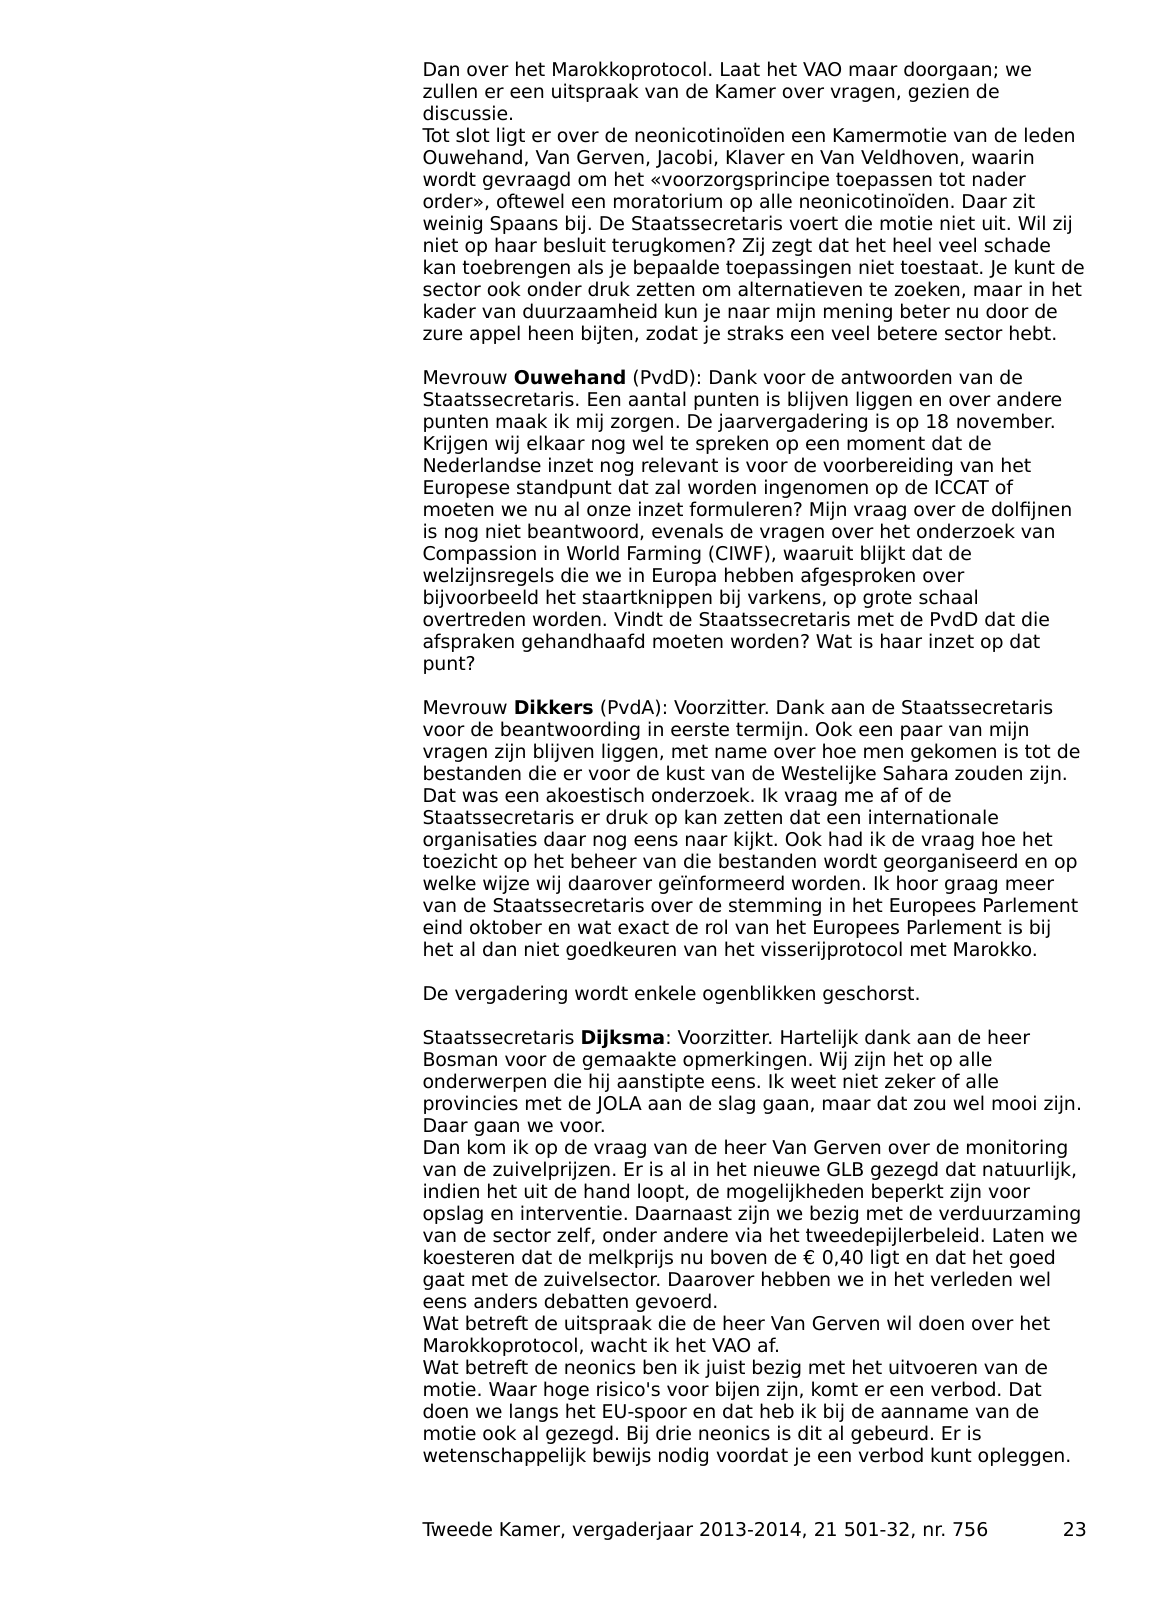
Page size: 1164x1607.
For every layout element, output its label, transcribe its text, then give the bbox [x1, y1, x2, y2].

text Tot slot ligt er over de neonicotinoïden een Kamermotie van de leden Ouwehand, Van Gerven, Jacobi, Klaver en Van Veldhoven, waarin wordt gevraagd om het «voorzorgsprincipe toepassen tot nader order», oftewel een moratorium op alle neonicotinoïden. Daar zit weinig Spaans bij. De Staatssecretaris voert die motie niet uit. Wil zij niet op haar besluit terugkomen? Zij zegt dat het heel veel schade kan toebrengen als je bepaalde toepassingen niet toestaat. Je kunt de sector ook onder druk zetten om alternatieven te zoeken, maar in het kader van duurzaamheid kun je naar mijn mening beter nu door de zure appel heen bijten, zodat je straks een veel betere sector hebt. [422, 125, 1087, 345]
text Mevrouw Ouwehand (PvdD): Dank voor de antwoorden van de Staatssecretaris. Een aantal punten is blijven liggen en over andere punten maak ik mij zorgen. De jaarvergadering is op 18 november. Krijgen wij elkaar nog wel te spreken op een moment dat de Nederlandse inzet nog relevant is voor de voorbereiding van het Europese standpunt dat zal worden ingenomen op de ICCAT of moeten we nu al onze inzet formuleren? Mijn vraag over de dolfijnen is nog niet beantwoord, evenals de vragen over het onderzoek van Compassion in World Farming (CIWF), waaruit blijkt dat de welzijnsregels die we in Europa hebben afgesproken over bijvoorbeeld het staartknippen bij varkens, op grote schaal overtreden worden. Vindt de Staatssecretaris met de PvdD dat die afspraken gehandhaafd moeten worden? Wat is haar inzet op dat punt? [422, 367, 1087, 675]
text De vergadering wordt enkele ogenblikken geschorst. [422, 983, 1087, 1005]
text Wat betreft de neonics ben ik juist bezig met het uitvoeren van de motie. Waar hoge risico's voor bijen zijn, komt er een verbod. Dat doen we langs het EU-spoor en dat heb ik bij de aanname van de motie ook al gezegd. Bij drie neonics is dit al gebeurd. Er is wetenschappelijk bewijs nodig voordat je een verbod kunt opleggen. [422, 1357, 1087, 1467]
text Dan over het Marokkoprotocol. Laat het VAO maar doorgaan; we zullen er een uitspraak van de Kamer over vragen, gezien de discussie. [422, 59, 1087, 125]
text Mevrouw Dikkers (PvdA): Voorzitter. Dank aan de Staatssecretaris voor de beantwoording in eerste termijn. Ook een paar van mijn vragen zijn blijven liggen, met name over hoe men gekomen is tot de bestanden die er voor de kust van de Westelijke Sahara zouden zijn. Dat was een akoestisch onderzoek. Ik vraag me af of de Staatssecretaris er druk op kan zetten dat een internationale organisaties daar nog eens naar kijkt. Ook had ik de vraag hoe het toezicht op het beheer van die bestanden wordt georganiseerd en op welke wijze wij daarover geïnformeerd worden. Ik hoor graag meer van de Staatssecretaris over de stemming in het Europees Parlement eind oktober en wat exact de rol van het Europees Parlement is bij het al dan niet goedkeuren van het visserijprotocol met Marokko. [422, 697, 1087, 961]
text Staatssecretaris Dijksma: Voorzitter. Hartelijk dank aan de heer Bosman voor de gemaakte opmerkingen. Wij zijn het op alle onderwerpen die hij aanstipte eens. Ik weet niet zeker of alle provincies met de JOLA aan de slag gaan, maar dat zou wel mooi zijn. Daar gaan we voor. [422, 1027, 1087, 1137]
text Wat betreft de uitspraak die de heer Van Gerven wil doen over het Marokkoprotocol, wacht ik het VAO af. [422, 1313, 1087, 1357]
text Dan kom ik op de vraag van de heer Van Gerven over de monitoring van de zuivelprijzen. Er is al in het nieuwe GLB gezegd dat natuurlijk, indien het uit de hand loopt, de mogelijkheden beperkt zijn voor opslag en interventie. Daarnaast zijn we bezig met de verduurzaming van de sector zelf, onder andere via het tweedepijlerbeleid. Laten we koesteren dat de melkprijs nu boven de € 0,40 ligt en dat het goed gaat met de zuivelsector. Daarover hebben we in het verleden wel eens anders debatten gevoerd. [422, 1137, 1087, 1313]
